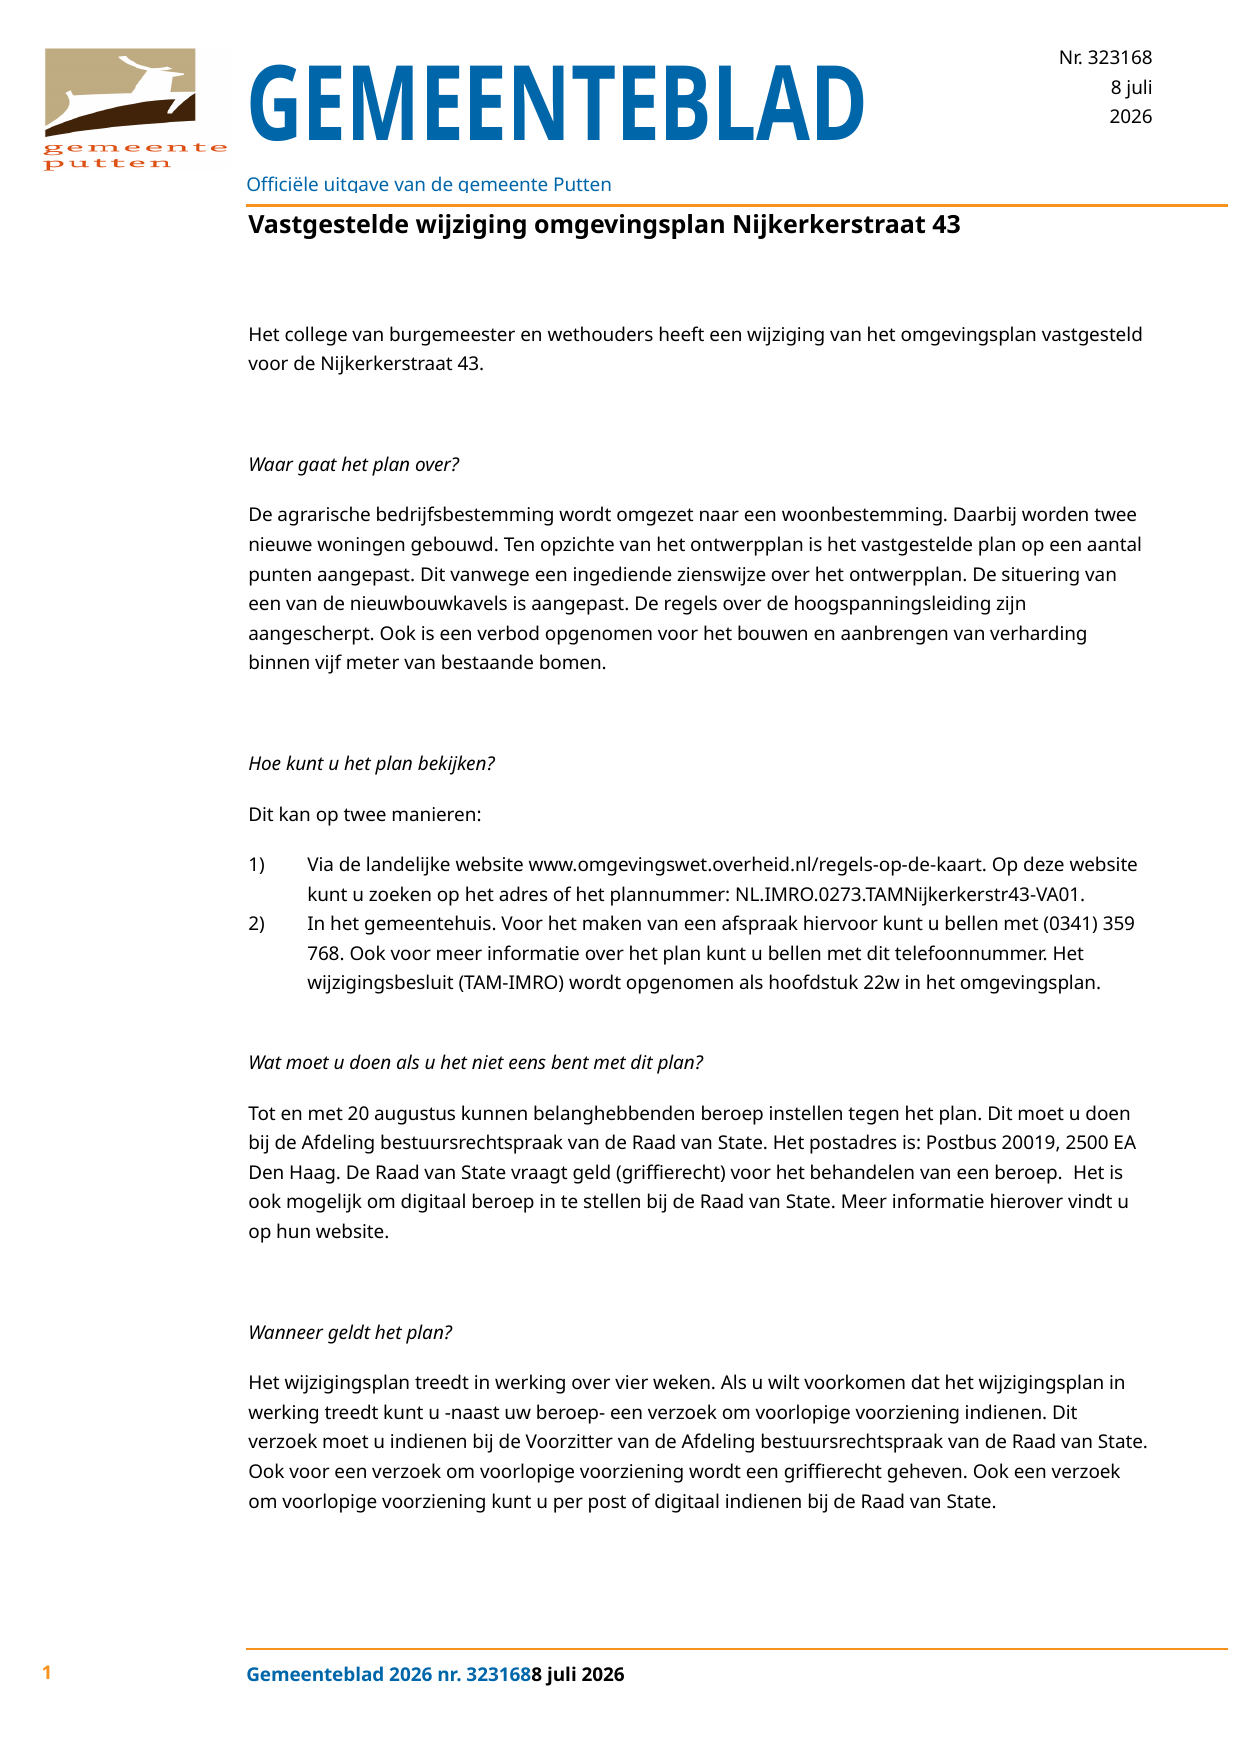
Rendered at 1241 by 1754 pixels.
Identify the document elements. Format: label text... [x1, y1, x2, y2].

text Dit kan op twee manieren: [248, 801, 1152, 826]
text Het wijzigingsplan treedt in werking over vier weken. Als u wilt voorkomen dat het wijzigingsplan in werking treedt kunt u -naast uw beroep- een verzoek om voorlopige voorziening indienen. Dit verzoek moet u indienen bij de Voorzitter van de Afdeling bestuursrechtspraak van de Raad van State. Ook voor een verzoek om voorlopige voorziening wordt een griffierecht geheven. Ook een verzoek om voorlopige voorziening kunt u per post of digitaal indienen bij de Raad van State. [248, 1369, 1152, 1513]
list In het gemeentehuis. Voor het maken van een afspraak hiervoor kunt u bellen met (0341) 359 768. Ook voor meer informatie over het plan kunt u bellen met dit telefoonnummer. Het wijzigingsbesluit (TAM-IMRO) wordt opgenomen als hoofdstuk 22w in het omgevingsplan. [248, 910, 1152, 995]
text Waar gaat het plan over? [248, 451, 1152, 477]
text Wanneer geldt het plan? [248, 1319, 1152, 1345]
text Tot en met 20 augustus kunnen belanghebbenden beroep instellen tegen het plan. Dit moet u doen bij de Afdeling bestuursrechtspraak van de Raad van State. Het postadres is: Postbus 20019, 2500 EA Den Haag. De Raad van State vraagt geld (griffierecht) voor het behandelen van een beroep. Het is ook mogelijk om digitaal beroep in te stellen bij de Raad van State. Meer informatie hierover vindt u op hun website. [248, 1100, 1152, 1244]
text Wat moet u doen als u het niet eens bent met dit plan? [248, 1049, 1152, 1075]
text Het college van burgemeester en wethouders heeft een wijziging van het omgevingsplan vastgesteld voor de Nijkerkerstraat 43. [248, 321, 1152, 376]
text Hoe kunt u het plan bekijken? [248, 750, 1152, 776]
list Via de landelijke website www.omgevingswet.overheid.nl/regels-op-de-kaart. Op deze website kunt u zoeken op het adres of het plannummer: NL.IMRO.0273.TAMNijkerkerstr43-VA01. [248, 851, 1152, 906]
text De agrarische bedrijfsbestemming wordt omgezet naar een woonbestemming. Daarbij worden twee nieuwe woningen gebouwd. Ten opzichte van het ontwerpplan is het vastgestelde plan op een aantal punten aangepast. Dit vanwege een ingediende zienswijze over het ontwerpplan. De situering van een van de nieuwbouwkavels is aangepast. De regels over de hoogspanningsleiding zijn aangescherpt. Ook is een verbod opgenomen voor het bouwen en aanbrengen van verharding binnen vijf meter van bestaande bomen. [248, 502, 1152, 675]
picture [41, 47, 231, 172]
text Vastgestelde wijziging omgevingsplan Nijkerkerstraat 43 [248, 207, 1152, 241]
